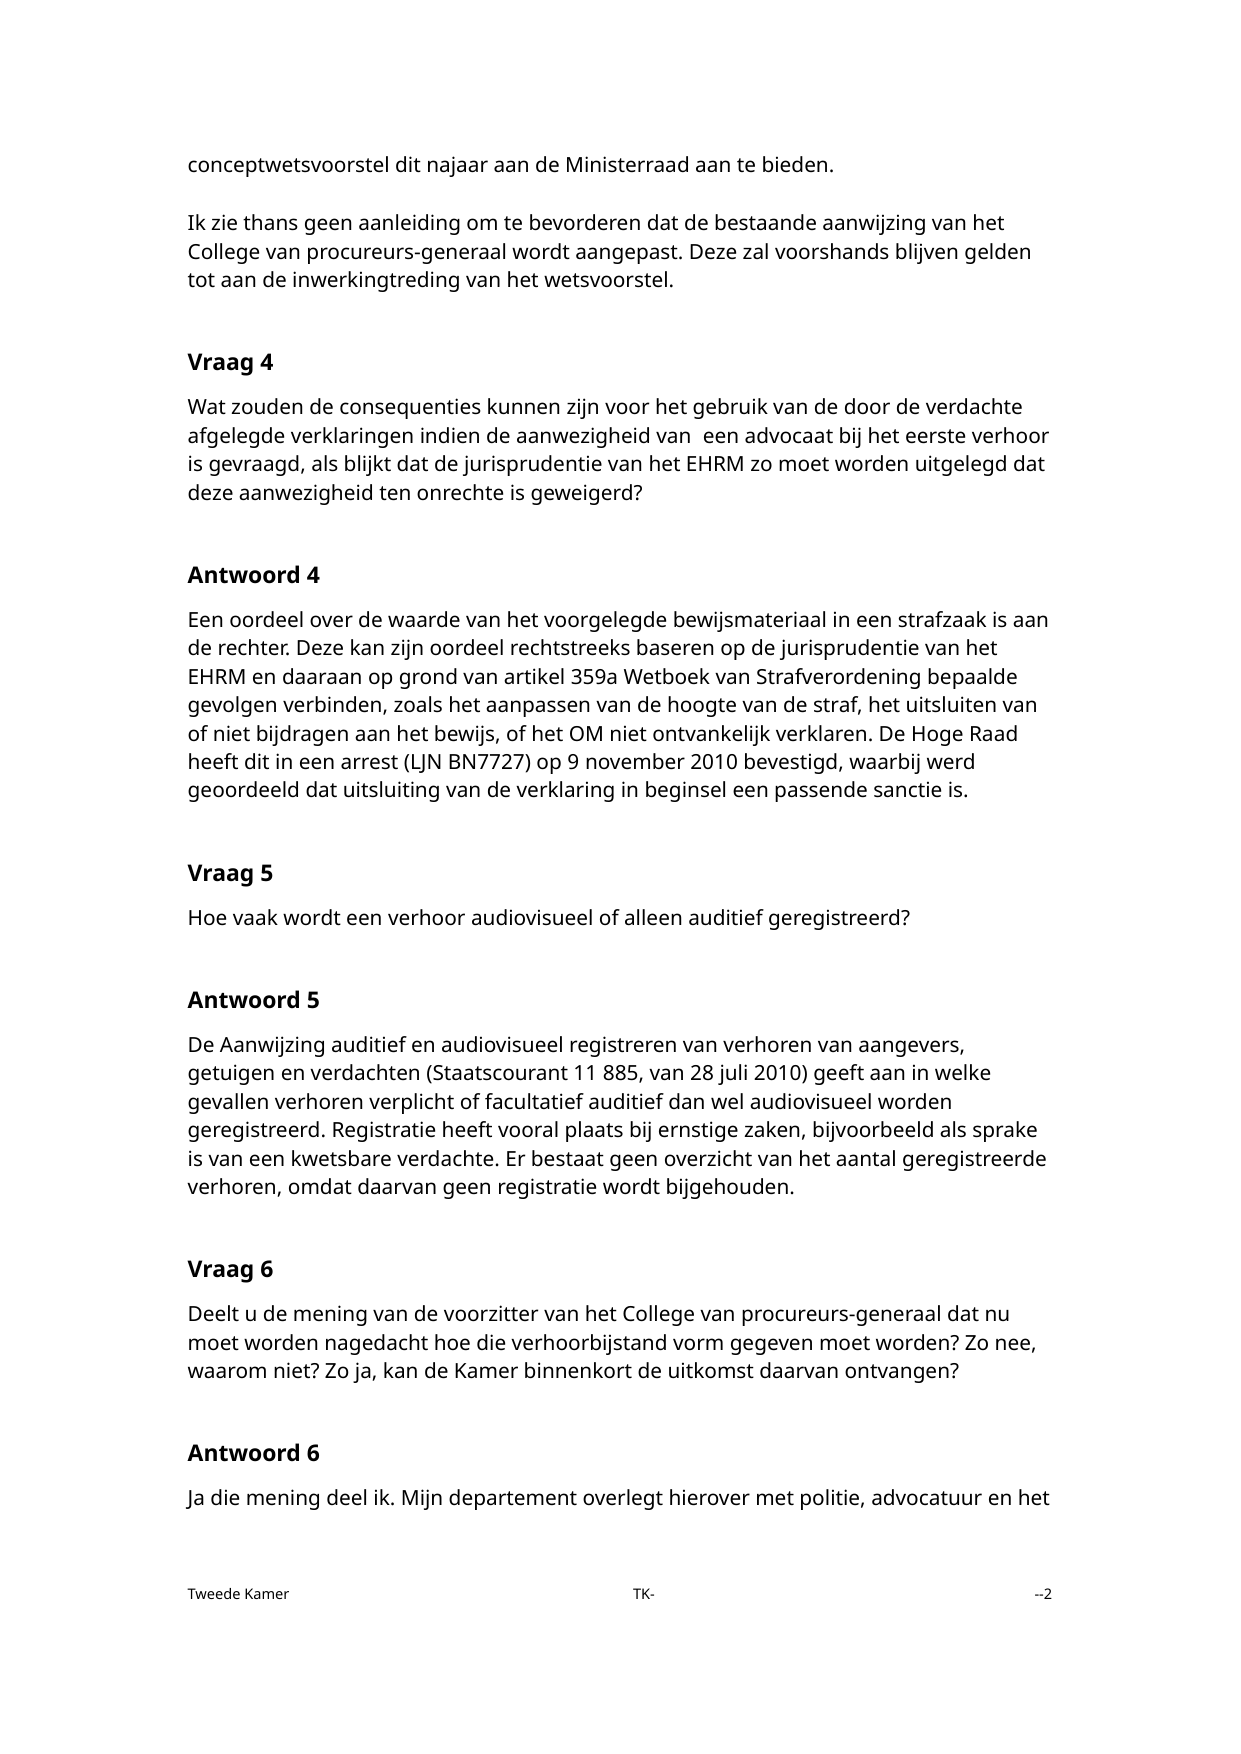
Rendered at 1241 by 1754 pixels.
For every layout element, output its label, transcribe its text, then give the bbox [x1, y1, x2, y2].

text conceptwetsvoorstel dit najaar aan de Ministerraad aan te bieden. [187, 150, 1053, 178]
subtitle Vraag 6 [187, 1253, 1053, 1284]
text Wat zouden de consequenties kunnen zijn voor het gebruik van de door de verdachte afgelegde verklaringen indien de aanwezigheid van een advocaat bij het eerste verhoor is gevraagd, als blijkt dat de jurisprudentie van het EHRM zo moet worden uitgelegd dat deze aanwezigheid ten onrechte is geweigerd? [187, 392, 1053, 506]
subtitle Antwoord 6 [187, 1437, 1053, 1468]
text Ja die mening deel ik. Mijn departement overlegt hierover met politie, advocatuur en het [187, 1483, 1053, 1512]
subtitle Vraag 5 [187, 857, 1053, 888]
text Hoe vaak wordt een verhoor audiovisueel of alleen auditief geregistreerd? [187, 903, 1053, 931]
subtitle Antwoord 5 [187, 984, 1053, 1015]
text De Aanwijzing auditief en audiovisueel registreren van verhoren van aangevers, getuigen en verdachten (Staatscourant 11 885, van 28 juli 2010) geeft aan in welke gevallen verhoren verplicht of facultatief auditief dan wel audiovisueel worden geregistreerd. Registratie heeft vooral plaats bij ernstige zaken, bijvoorbeeld als sprake is van een kwetsbare verdachte. Er bestaat geen overzicht van het aantal geregistreerde verhoren, omdat daarvan geen registratie wordt bijgehouden. [187, 1030, 1053, 1201]
text Deelt u de mening van de voorzitter van het College van procureurs-generaal dat nu moet worden nagedacht hoe die verhoorbijstand vorm gegeven moet worden? Zo nee, waarom niet? Zo ja, kan de Kamer binnenkort de uitkomst daarvan ontvangen? [187, 1299, 1053, 1385]
subtitle Vraag 4 [187, 346, 1053, 377]
subtitle Antwoord 4 [187, 559, 1053, 590]
text Ik zie thans geen aanleiding om te bevorderen dat de bestaande aanwijzing van het College van procureurs-generaal wordt aangepast. Deze zal voorshands blijven gelden tot aan de inwerkingtreding van het wetsvoorstel. [187, 208, 1053, 294]
text Een oordeel over de waarde van het voorgelegde bewijsmateriaal in een strafzaak is aan de rechter. Deze kan zijn oordeel rechtstreeks baseren op de jurisprudentie van het EHRM en daaraan op grond van artikel 359a Wetboek van Strafverordening bepaalde gevolgen verbinden, zoals het aanpassen van de hoogte van de straf, het uitsluiten van of niet bijdragen aan het bewijs, of het OM niet ontvankelijk verklaren. De Hoge Raad heeft dit in een arrest (LJN BN7727) op 9 november 2010 bevestigd, waarbij werd geoordeeld dat uitsluiting van de verklaring in beginsel een passende sanctie is. [187, 605, 1053, 804]
